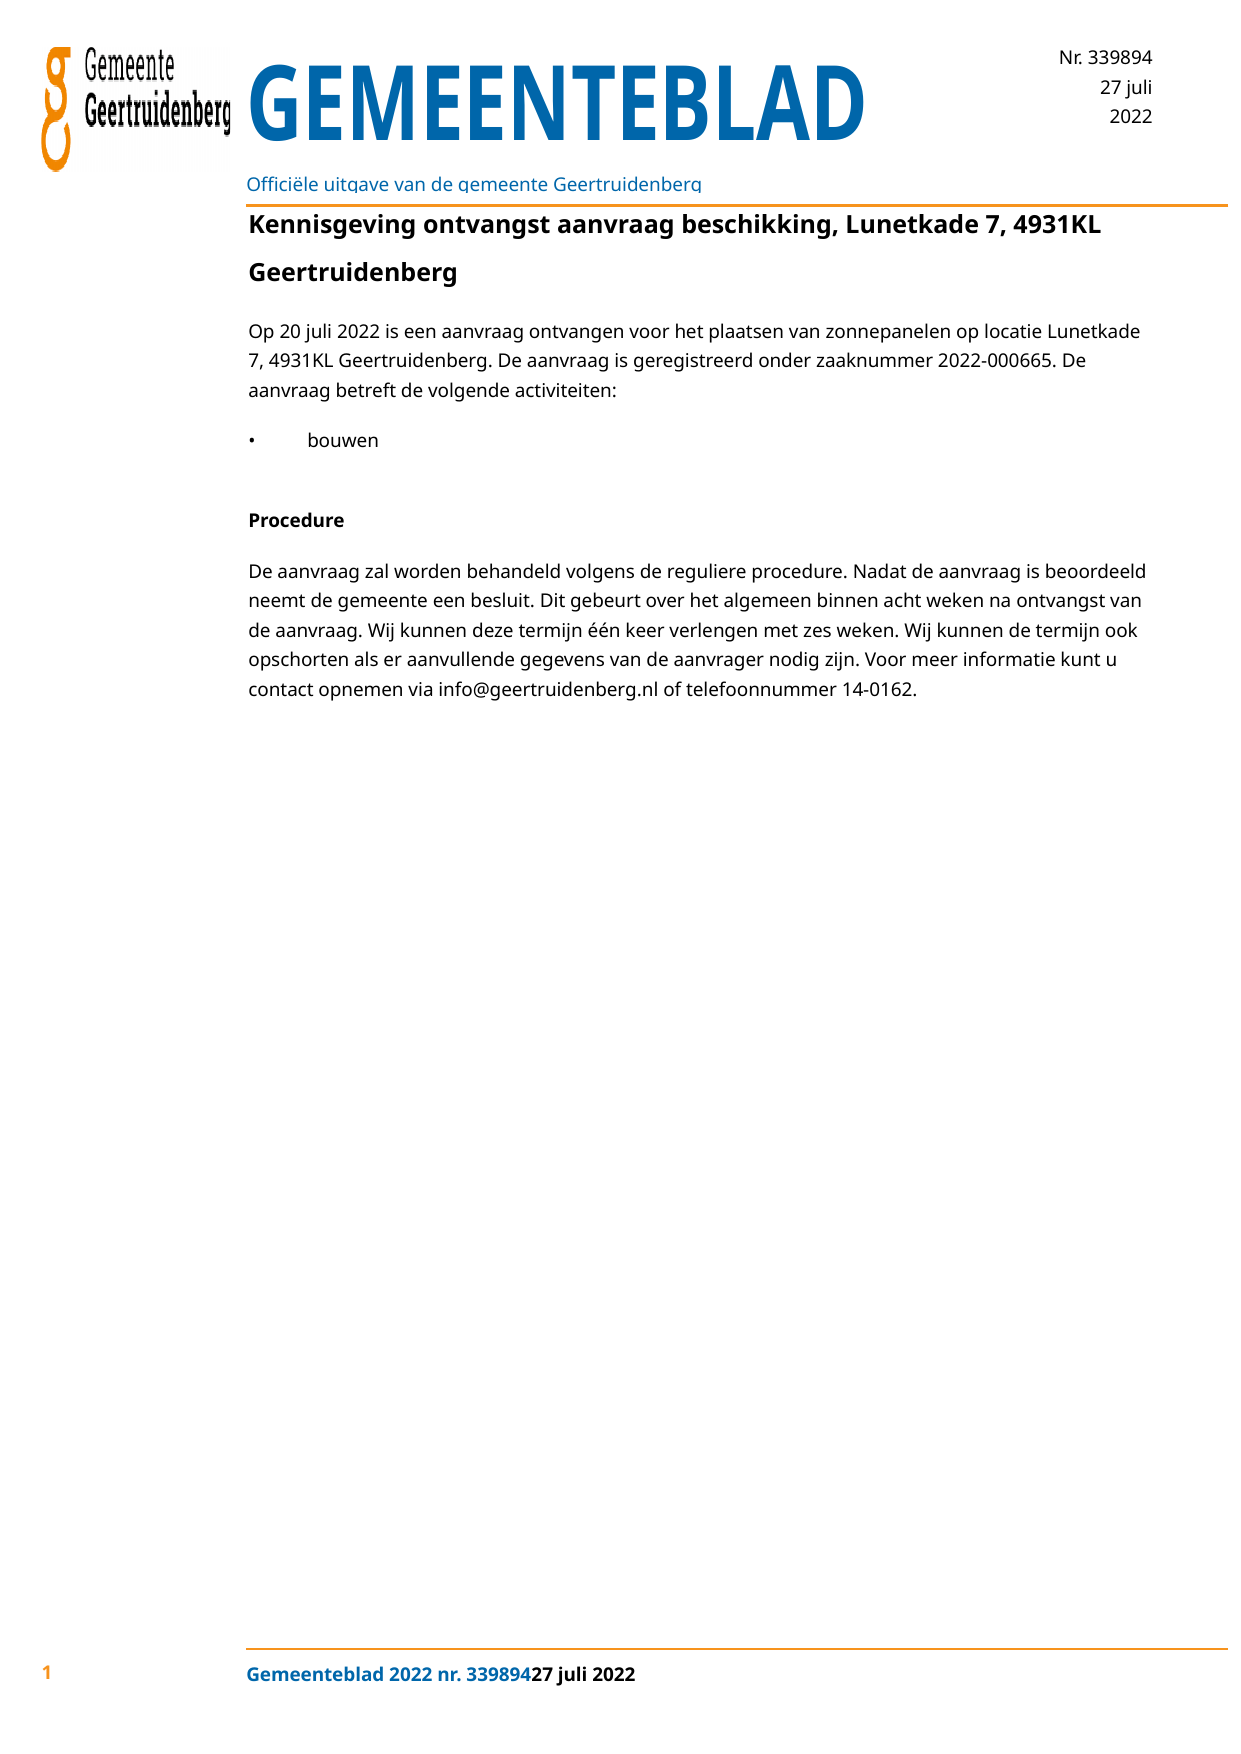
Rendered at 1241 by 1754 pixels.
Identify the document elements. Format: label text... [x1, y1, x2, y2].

text Procedure [248, 507, 1152, 533]
text De aanvraag zal worden behandeld volgens de reguliere procedure. Nadat de aanvraag is beoordeeld neemt de gemeente een besluit. Dit gebeurt over het algemeen binnen acht weken na ontvangst van de aanvraag. Wij kunnen deze termijn één keer verlengen met zes weken. Wij kunnen de termijn ook opschorten als er aanvullende gegevens van de aanvrager nodig zijn. Voor meer informatie kunt u contact opnemen via info@geertruidenberg.nl of telefoonnummer 14-0162. [248, 558, 1152, 702]
list bouwen [248, 427, 1152, 453]
text Op 20 juli 2022 is een aanvraag ontvangen voor het plaatsen van zonnepanelen op locatie Lunetkade 7, 4931KL Geertruidenberg. De aanvraag is geregistreerd onder zaaknummer 2022-000665. De aanvraag betreft de volgende activiteiten: [248, 318, 1152, 403]
picture [41, 47, 231, 172]
text Kennisgeving ontvangst aanvraag beschikking, Lunetkade 7, 4931KL Geertruidenberg [248, 207, 1152, 288]
